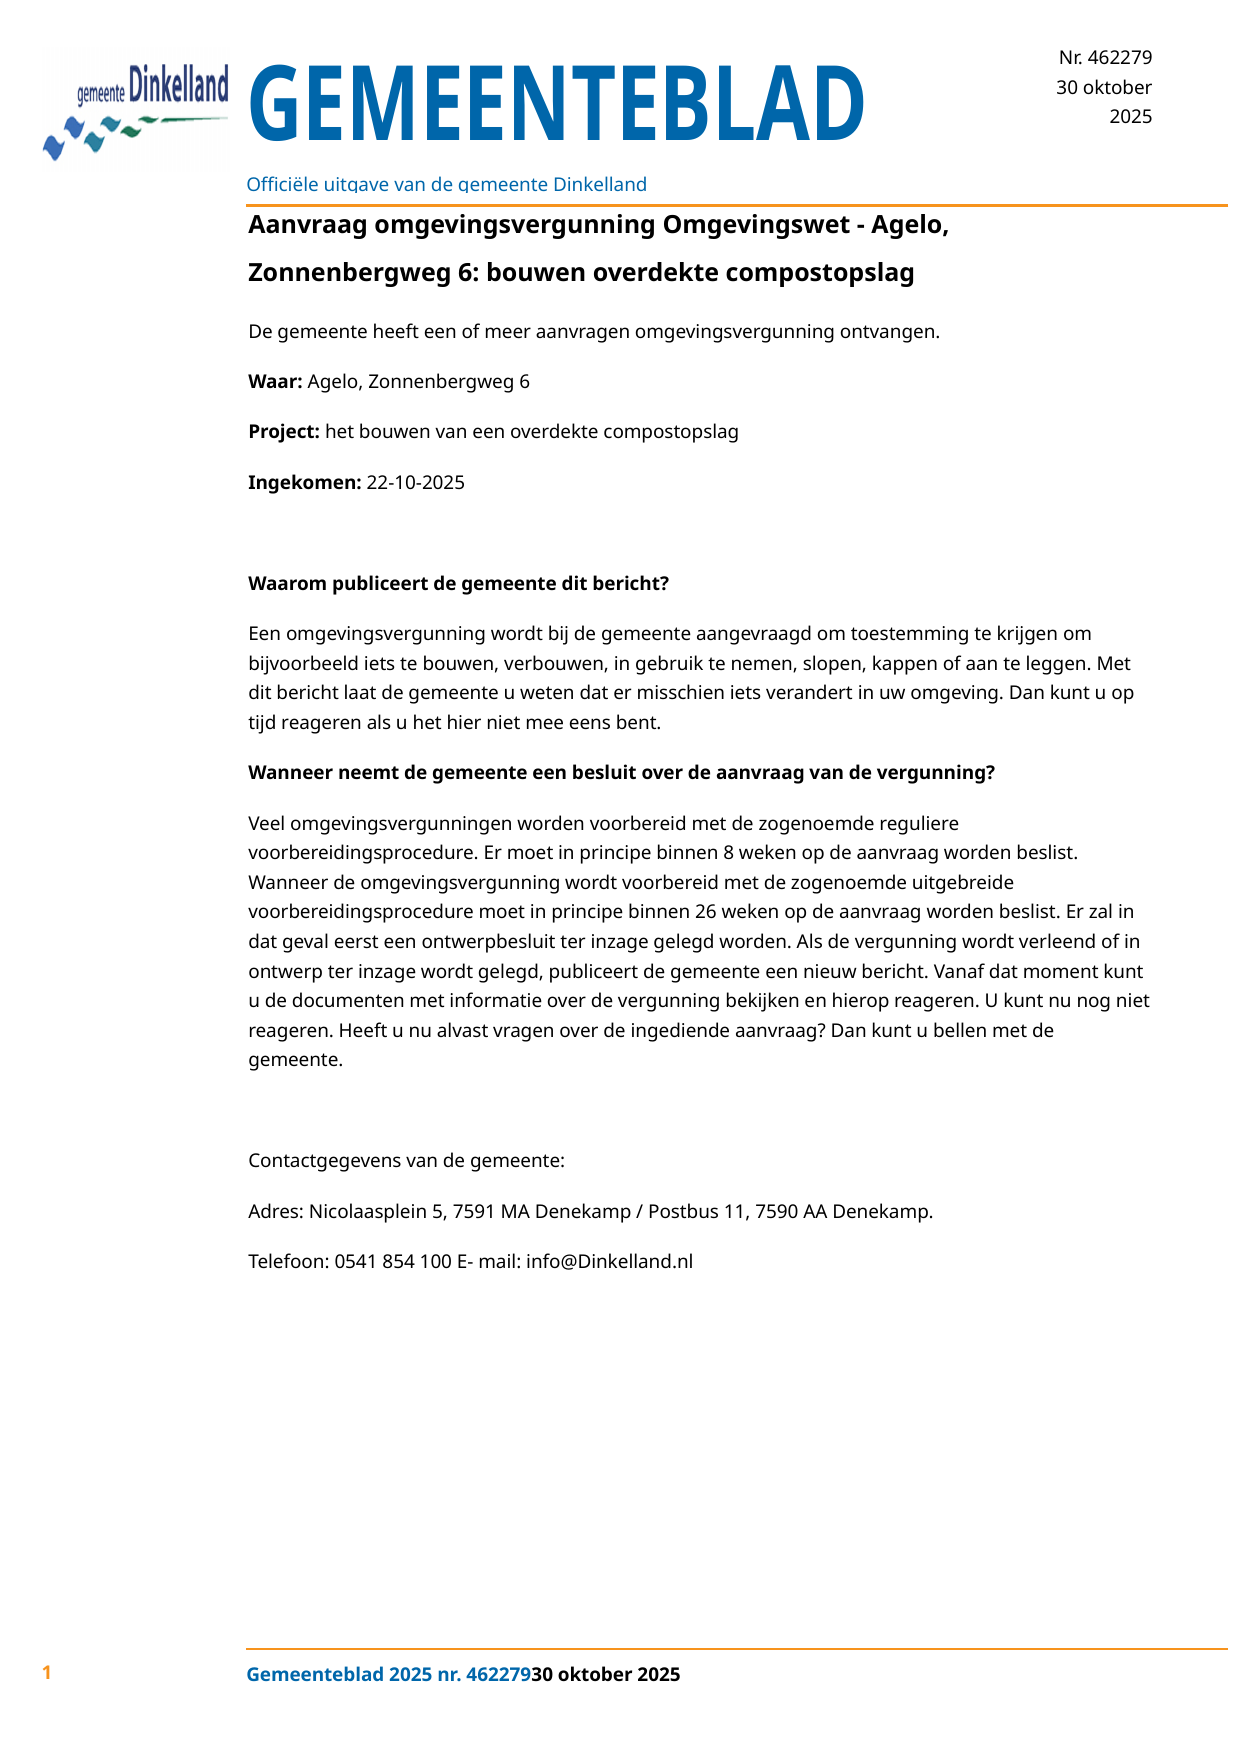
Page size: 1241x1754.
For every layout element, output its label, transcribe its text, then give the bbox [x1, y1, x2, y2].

text Wanneer neemt de gemeente een besluit over de aanvraag van de vergunning? [248, 759, 1152, 785]
text Telefoon: 0541 854 100 E- mail: info@Dinkelland.nl [248, 1248, 1152, 1274]
text Contactgegevens van de gemeente: [248, 1147, 1152, 1173]
text De gemeente heeft een of meer aanvragen omgevingsvergunning ontvangen. [248, 318, 1152, 344]
text Adres: Nicolaasplein 5, 7591 MA Denekamp / Postbus 11, 7590 AA Denekamp. [248, 1198, 1152, 1224]
text Veel omgevingsvergunningen worden voorbereid met de zogenoemde reguliere voorbereidingsprocedure. Er moet in principe binnen 8 weken op de aanvraag worden beslist. Wanneer de omgevingsvergunning wordt voorbereid met de zogenoemde uitgebreide voorbereidingsprocedure moet in principe binnen 26 weken op de aanvraag worden beslist. Er zal in dat geval eerst een ontwerpbesluit ter inzage gelegd worden. Als de vergunning wordt verleend of in ontwerp ter inzage wordt gelegd, publiceert de gemeente een nieuw bericht. Vanaf dat moment kunt u de documenten met informatie over de vergunning bekijken en hierop reageren. U kunt nu nog niet reageren. Heeft u nu alvast vragen over de ingediende aanvraag? Dan kunt u bellen met de gemeente. [248, 810, 1152, 1072]
text Aanvraag omgevingsvergunning Omgevingswet - Agelo, Zonnenbergweg 6: bouwen overdekte compostopslag [248, 207, 1152, 288]
text Project: het bouwen van een overdekte compostopslag [248, 419, 1152, 444]
text Een omgevingsvergunning wordt bij de gemeente aangevraagd om toestemming te krijgen om bijvoorbeeld iets te bouwen, verbouwen, in gebruik te nemen, slopen, kappen of aan te leggen. Met dit bericht laat de gemeente u weten dat er misschien iets verandert in uw omgeving. Dan kunt u op tijd reageren als u het hier niet mee eens bent. [248, 620, 1152, 735]
text Waar: Agelo, Zonnenbergweg 6 [248, 368, 1152, 394]
text Ingekomen: 22-10-2025 [248, 469, 1152, 495]
picture [41, 47, 231, 172]
text Waarom publiceert de gemeente dit bericht? [248, 570, 1152, 596]
